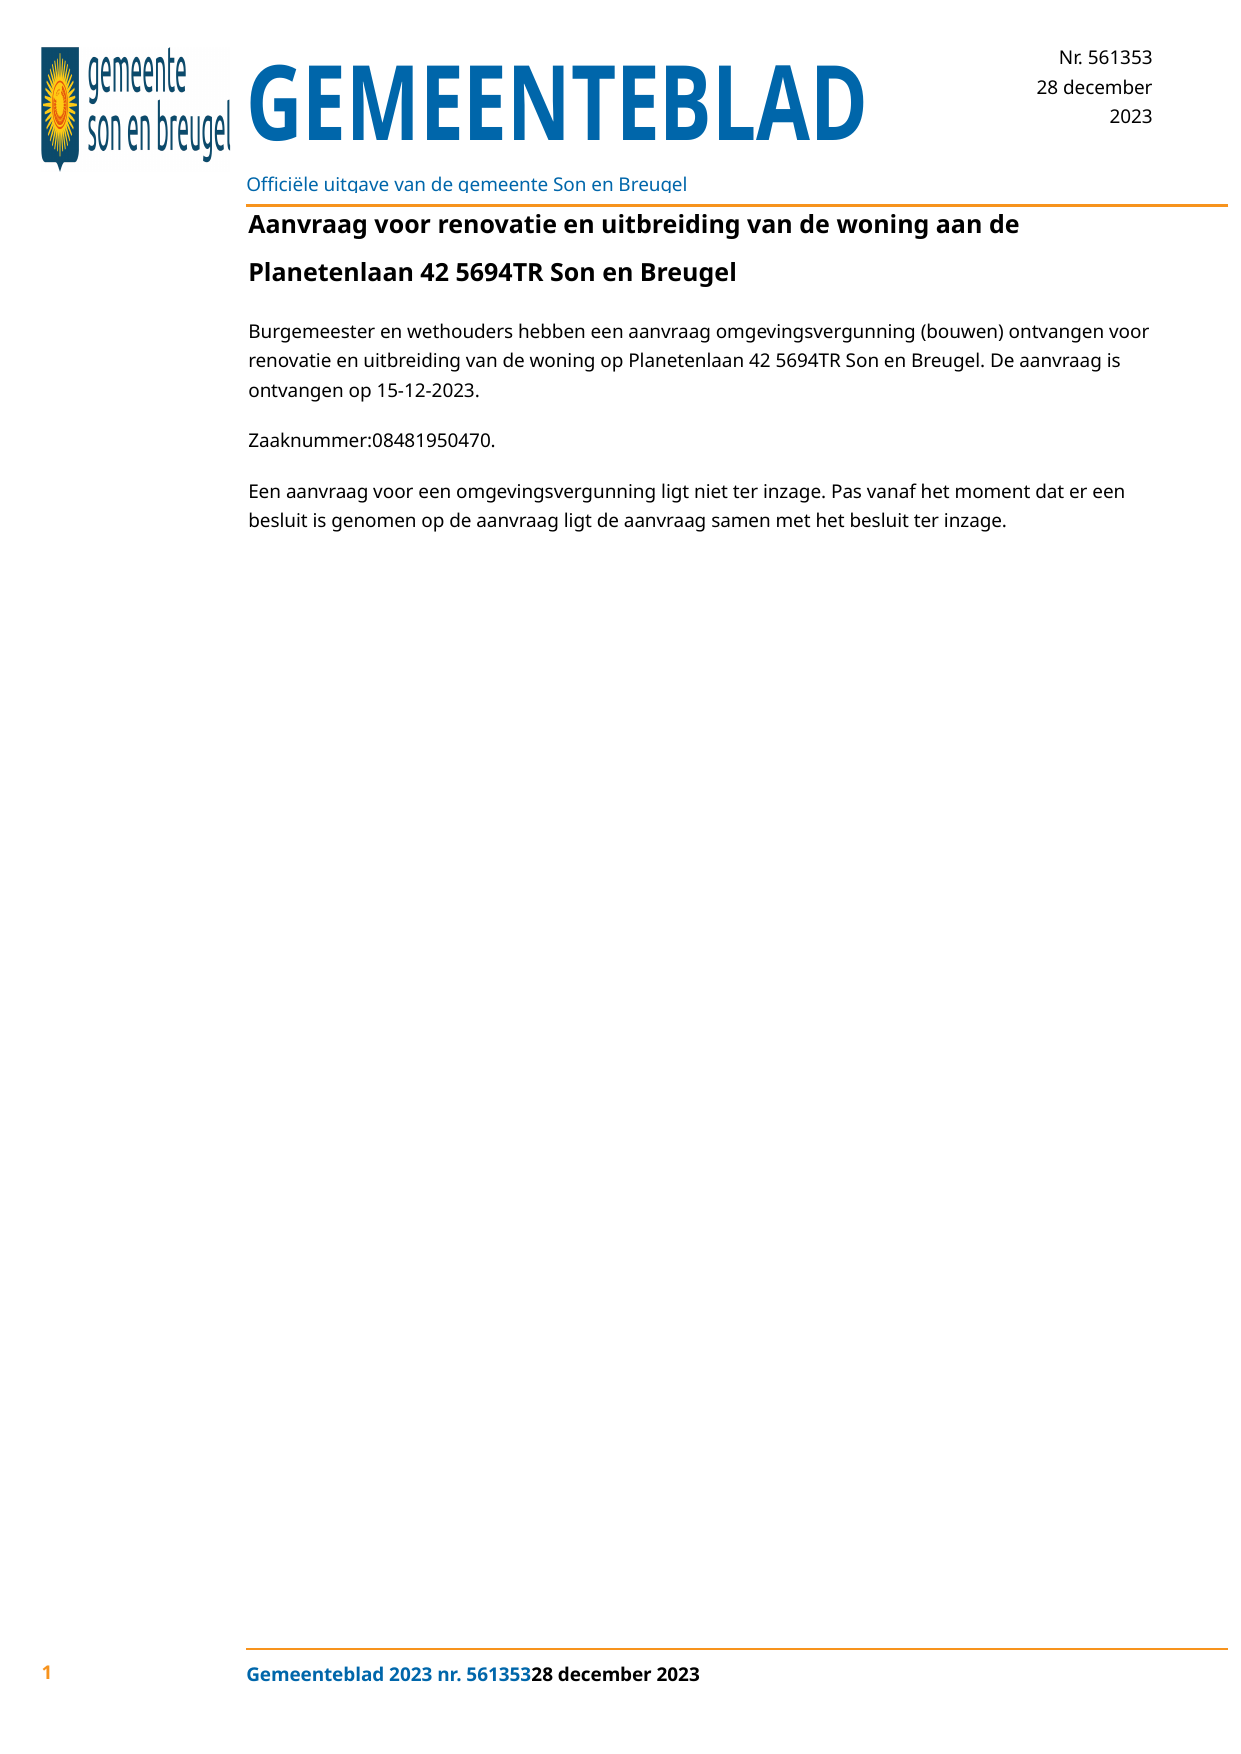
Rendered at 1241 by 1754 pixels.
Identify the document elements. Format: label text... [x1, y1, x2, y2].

text Zaaknummer:08481950470. [248, 427, 1152, 453]
text Burgemeester en wethouders hebben een aanvraag omgevingsvergunning (bouwen) ontvangen voor renovatie en uitbreiding van de woning op Planetenlaan 42 5694TR Son en Breugel. De aanvraag is ontvangen op 15-12-2023. [248, 318, 1152, 403]
picture [41, 47, 231, 172]
text Een aanvraag voor een omgevingsvergunning ligt niet ter inzage. Pas vanaf het moment dat er een besluit is genomen op de aanvraag ligt de aanvraag samen met het besluit ter inzage. [248, 478, 1152, 533]
text Aanvraag voor renovatie en uitbreiding van de woning aan de Planetenlaan 42 5694TR Son en Breugel [248, 207, 1152, 288]
